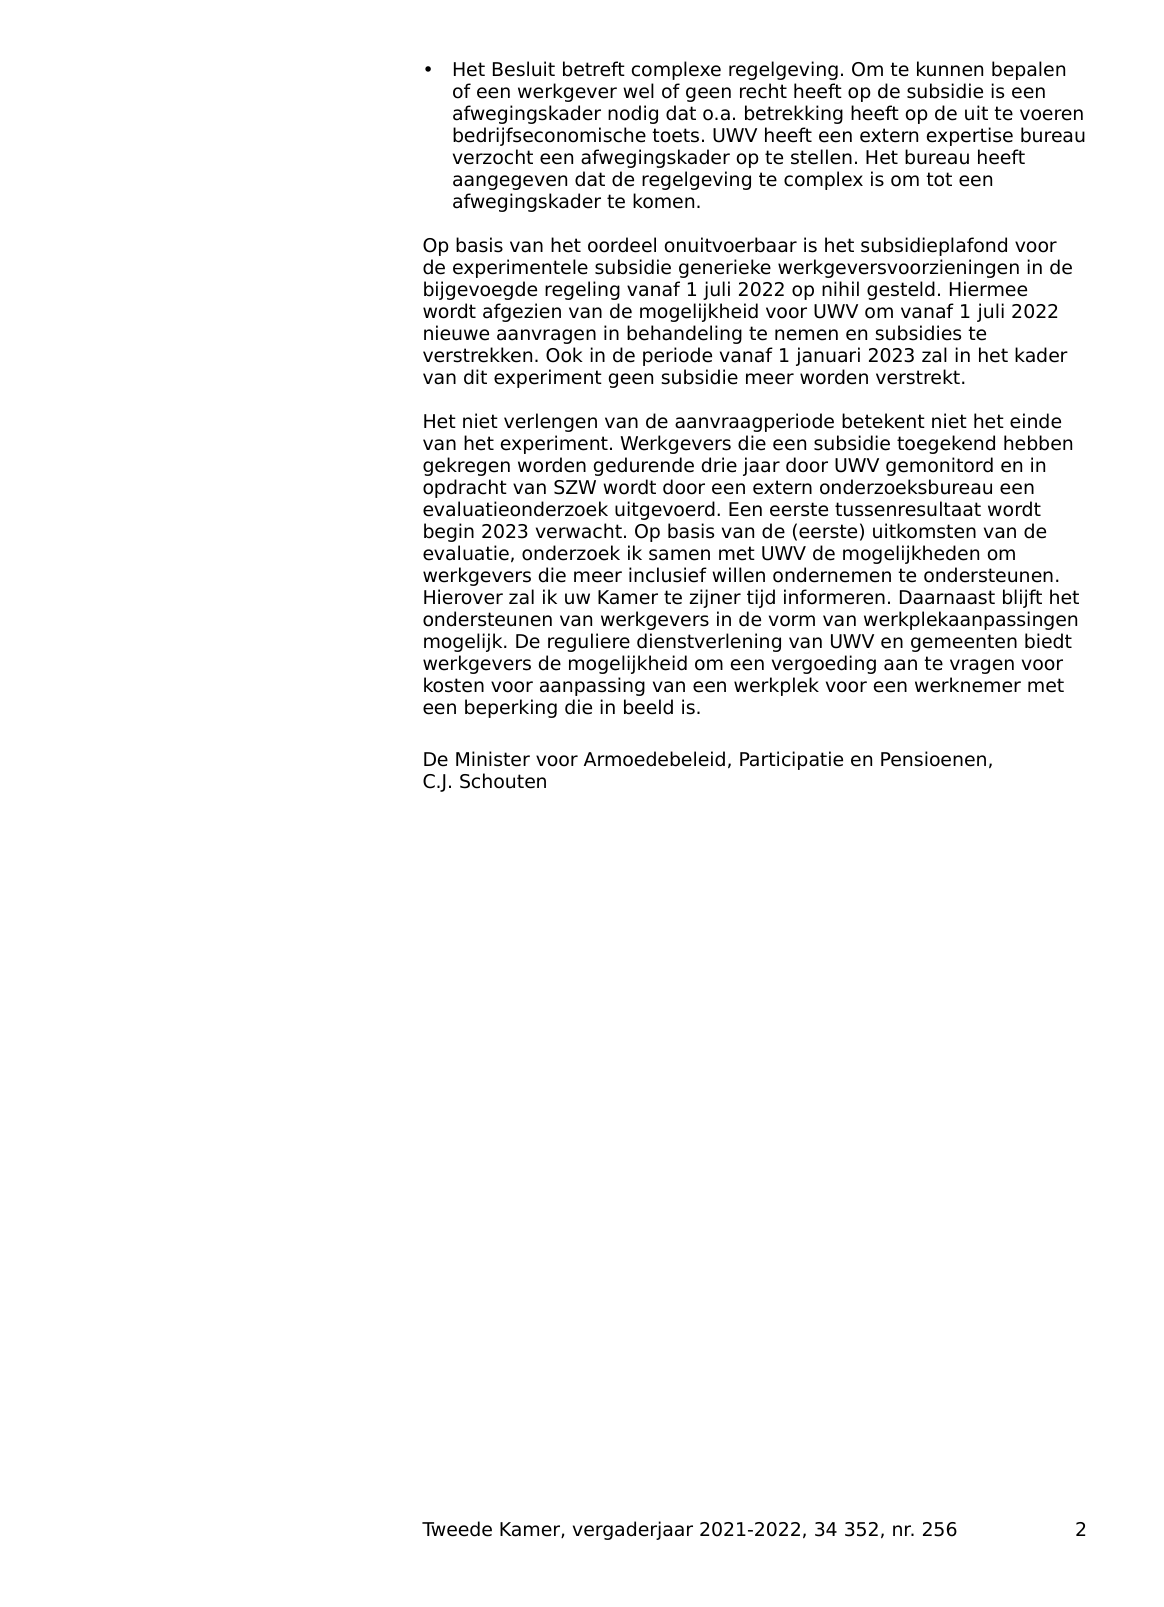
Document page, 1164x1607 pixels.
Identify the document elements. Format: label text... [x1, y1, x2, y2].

text Het niet verlengen van de aanvraagperiode betekent niet het einde van het experiment. Werkgevers die een subsidie toegekend hebben gekregen worden gedurende drie jaar door UWV gemonitord en in opdracht van SZW wordt door een extern onderzoeksbureau een evaluatieonderzoek uitgevoerd. Een eerste tussenresultaat wordt begin 2023 verwacht. Op basis van de (eerste) uitkomsten van de evaluatie, onderzoek ik samen met UWV de mogelijkheden om werkgevers die meer inclusief willen ondernemen te ondersteunen. Hierover zal ik uw Kamer te zijner tijd informeren. Daarnaast blijft het ondersteunen van werkgevers in de vorm van werkplekaanpassingen mogelijk. De reguliere dienstverlening van UWV en gemeenten biedt werkgevers de mogelijkheid om een vergoeding aan te vragen voor kosten voor aanpassing van een werkplek voor een werknemer met een beperking die in beeld is. [422, 411, 1087, 719]
text Op basis van het oordeel onuitvoerbaar is het subsidieplafond voor de experimentele subsidie generieke werkgeversvoorzieningen in de bijgevoegde regeling vanaf 1 juli 2022 op nihil gesteld. Hiermee wordt afgezien van de mogelijkheid voor UWV om vanaf 1 juli 2022 nieuwe aanvragen in behandeling te nemen en subsidies te verstrekken. Ook in de periode vanaf 1 januari 2023 zal in het kader van dit experiment geen subsidie meer worden verstrekt. [422, 235, 1087, 389]
text De Minister voor Armoedebeleid, Participatie en Pensioenen, C.J. Schouten [422, 749, 1087, 793]
text • Het Besluit betreft complexe regelgeving. Om te kunnen bepalen of een werkgever wel of geen recht heeft op de subsidie is een afwegingskader nodig dat o.a. betrekking heeft op de uit te voeren bedrijfseconomische toets. UWV heeft een extern expertise bureau verzocht een afwegingskader op te stellen. Het bureau heeft aangegeven dat de regelgeving te complex is om tot een afwegingskader te komen. [422, 59, 1087, 213]
